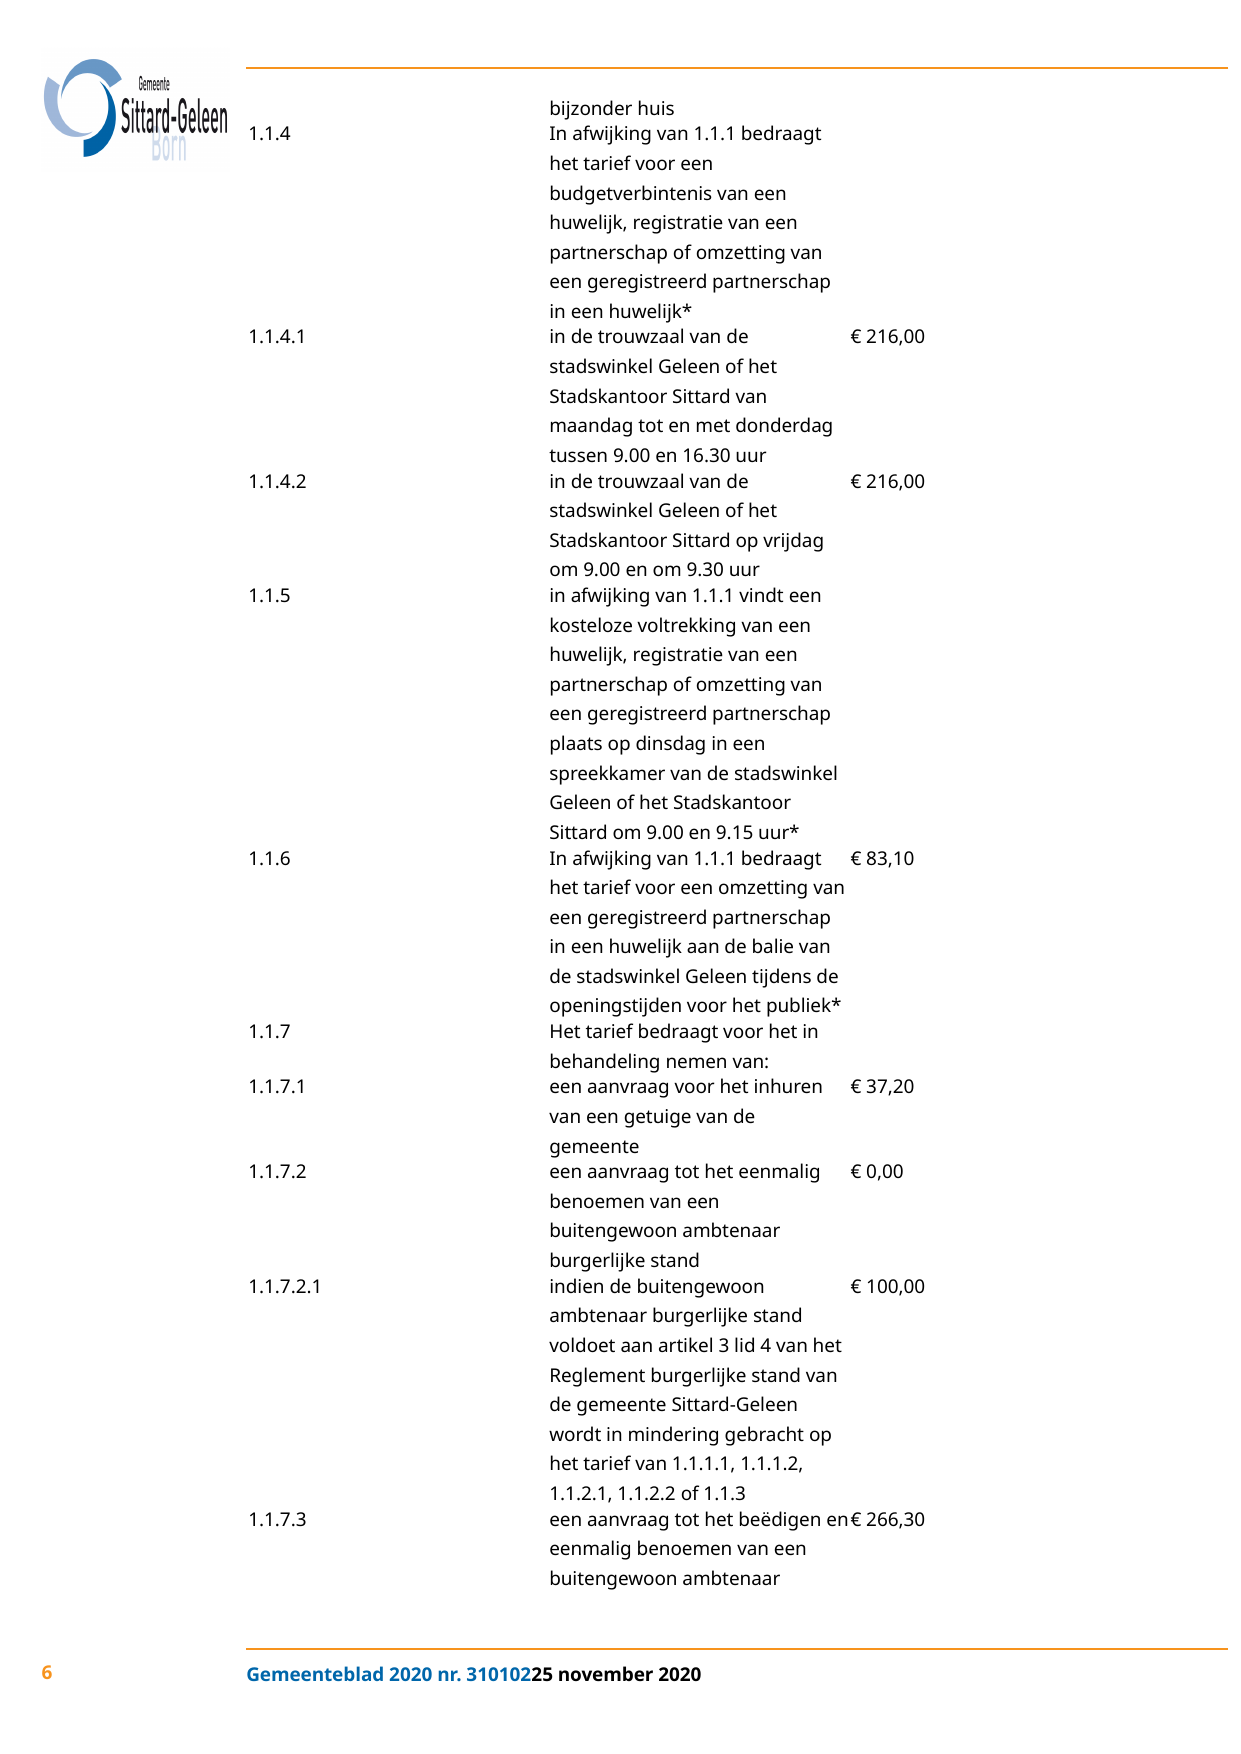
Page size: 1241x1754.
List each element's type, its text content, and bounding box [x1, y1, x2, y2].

table_cell 1.1.7.1 [248, 1074, 549, 1158]
table_cell 1.1.4 [248, 121, 549, 324]
table_cell bijzonder huis [549, 95, 850, 121]
table_cell 1.1.7 [248, 1018, 549, 1074]
table_cell € 266,30 [850, 1506, 1152, 1591]
table_cell 1.1.4.1 [248, 324, 549, 468]
table_cell 1.1.7.2 [248, 1159, 549, 1273]
table_cell [850, 121, 1152, 324]
table_cell Het tarief bedraagt voor het in behandeling nemen van: [549, 1018, 850, 1074]
table_cell [850, 1018, 1152, 1074]
table_cell € 216,00 [850, 324, 1152, 468]
table_cell In afwijking van 1.1.1 bedraagt het tarief voor een omzetting van een geregistreerd partnerschap in een huwelijk aan de balie van de stadswinkel Geleen tijdens de openingstijden voor het publiek* [549, 845, 850, 1018]
table_cell € 216,00 [850, 468, 1152, 582]
table_cell in de trouwzaal van de stadswinkel Geleen of het Stadskantoor Sittard van maandag tot en met donderdag tussen 9.00 en 16.30 uur [549, 324, 850, 468]
table_cell € 100,00 [850, 1273, 1152, 1506]
picture [41, 47, 231, 172]
table_cell 1.1.6 [248, 845, 549, 1018]
table_cell 1.1.4.2 [248, 468, 549, 582]
table_cell [850, 95, 1152, 121]
table_cell In afwijking van 1.1.1 bedraagt het tarief voor een budgetverbintenis van een huwelijk, registratie van een partnerschap of omzetting van een geregistreerd partnerschap in een huwelijk* [549, 121, 850, 324]
table_cell 1.1.7.2.1 [248, 1273, 549, 1506]
table_cell [248, 95, 549, 121]
table_cell € 83,10 [850, 845, 1152, 1018]
table_cell in afwijking van 1.1.1 vindt een kosteloze voltrekking van een huwelijk, registratie van een partnerschap of omzetting van een geregistreerd partnerschap plaats op dinsdag in een spreekkamer van de stadswinkel Geleen of het Stadskantoor Sittard om 9.00 en 9.15 uur* [549, 582, 850, 845]
table_cell € 37,20 [850, 1074, 1152, 1158]
table_cell 1.1.7.3 [248, 1506, 549, 1591]
table_cell een aanvraag voor het inhuren van een getuige van de gemeente [549, 1074, 850, 1158]
table_cell in de trouwzaal van de stadswinkel Geleen of het Stadskantoor Sittard op vrijdag om 9.00 en om 9.30 uur [549, 468, 850, 582]
table_cell [850, 582, 1152, 845]
table_cell een aanvraag tot het eenmalig benoemen van een buitengewoon ambtenaar burgerlijke stand [549, 1159, 850, 1273]
table_cell € 0,00 [850, 1159, 1152, 1273]
table_cell indien de buitengewoon ambtenaar burgerlijke stand voldoet aan artikel 3 lid 4 van het Reglement burgerlijke stand van de gemeente Sittard-Geleen wordt in mindering gebracht op het tarief van 1.1.1.1, 1.1.1.2, 1.1.2.1, 1.1.2.2 of 1.1.3 [549, 1273, 850, 1506]
table_cell 1.1.5 [248, 582, 549, 845]
table_cell een aanvraag tot het beëdigen en eenmalig benoemen van een buitengewoon ambtenaar [549, 1506, 850, 1591]
